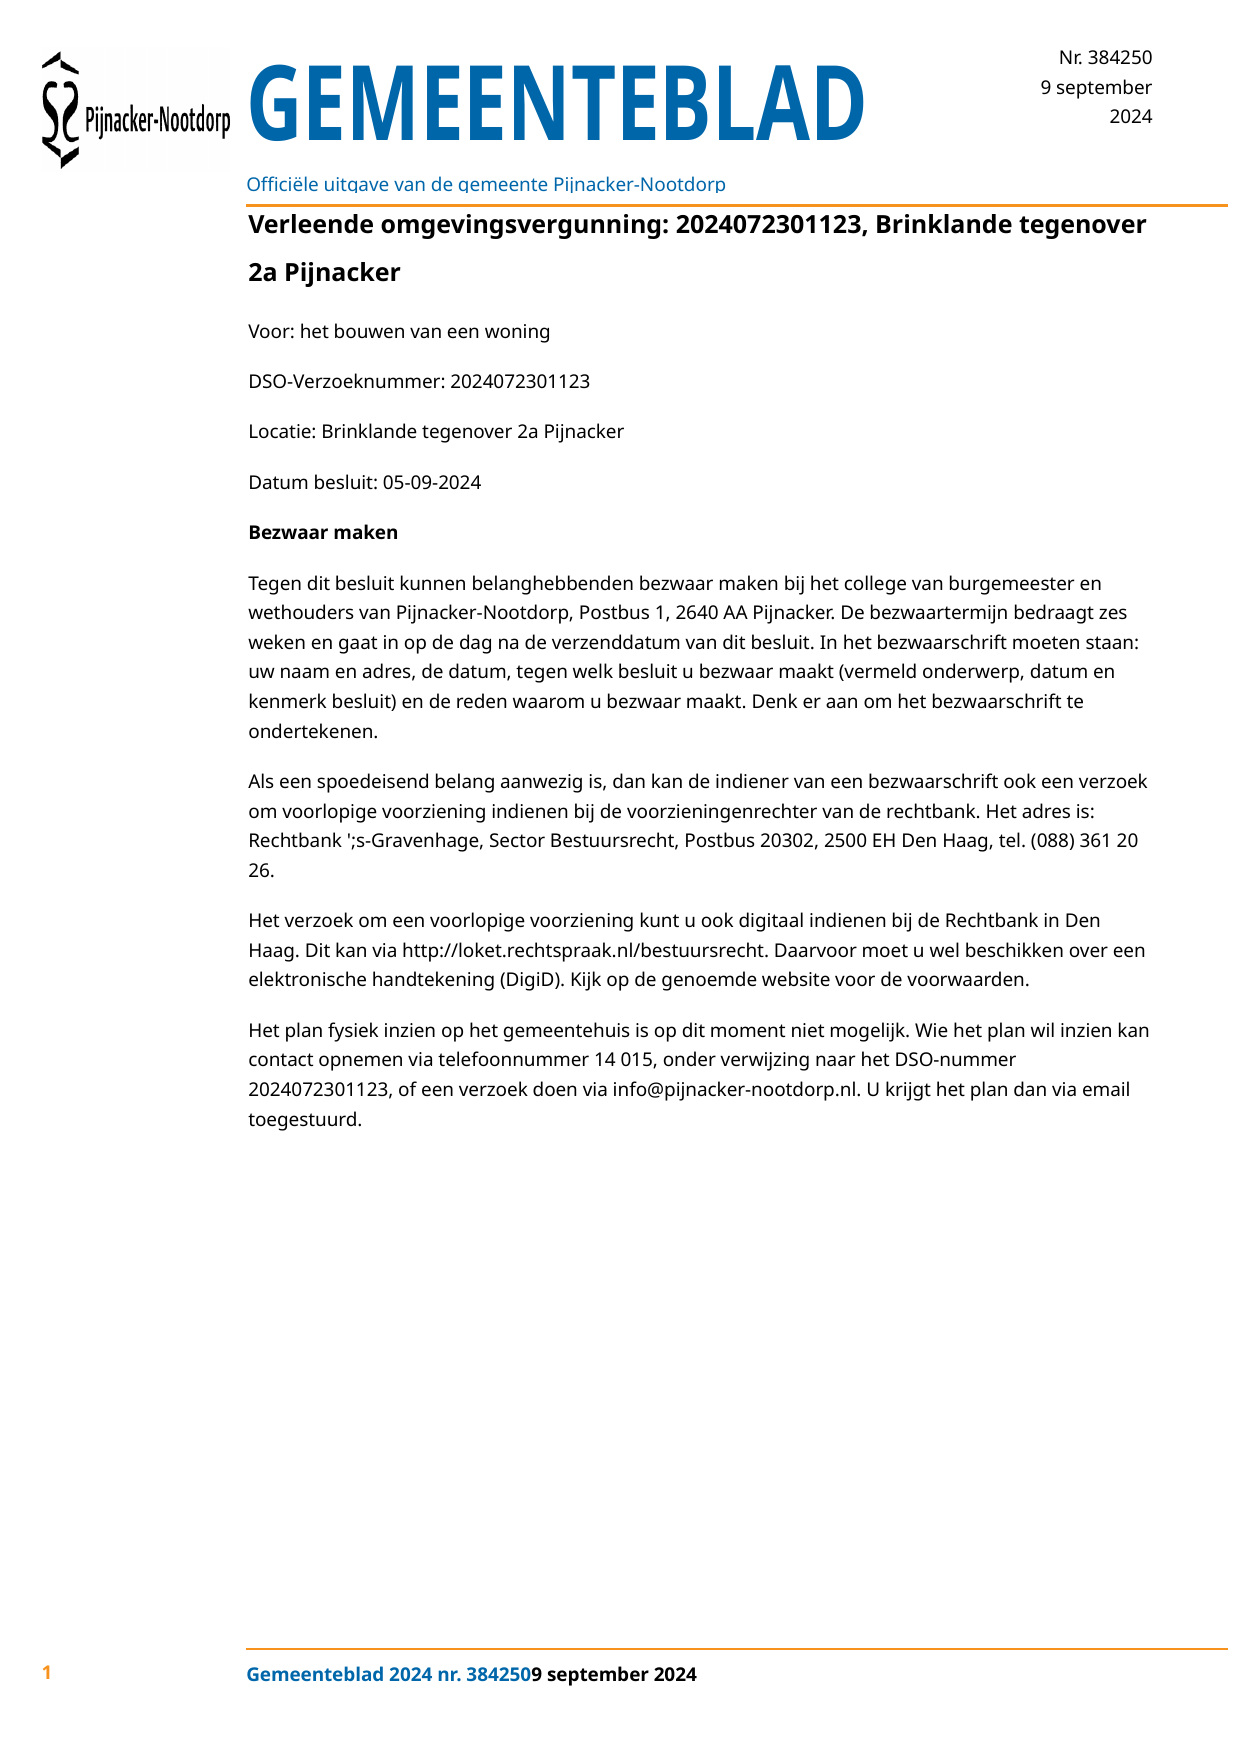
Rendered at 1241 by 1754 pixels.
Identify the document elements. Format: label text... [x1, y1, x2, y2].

text Tegen dit besluit kunnen belanghebbenden bezwaar maken bij het college van burgemeester en wethouders van Pijnacker-Nootdorp, Postbus 1, 2640 AA Pijnacker. De bezwaartermijn bedraagt zes weken en gaat in op de dag na de verzenddatum van dit besluit. In het bezwaarschrift moeten staan: uw naam en adres, de datum, tegen welk besluit u bezwaar maakt (vermeld onderwerp, datum en kenmerk besluit) en de reden waarom u bezwaar maakt. Denk er aan om het bezwaarschrift te ondertekenen. [248, 570, 1152, 744]
text Bezwaar maken [248, 519, 1152, 545]
text Locatie: Brinklande tegenover 2a Pijnacker [248, 419, 1152, 444]
text Het verzoek om een voorlopige voorziening kunt u ook digitaal indienen bij de Rechtbank in Den Haag. Dit kan via http://loket.rechtspraak.nl/bestuursrecht. Daarvoor moet u wel beschikken over een elektronische handtekening (DigiD). Kijk op de genoemde website voor de voorwaarden. [248, 907, 1152, 992]
text Verleende omgevingsvergunning: 2024072301123, Brinklande tegenover 2a Pijnacker [248, 207, 1152, 288]
text Voor: het bouwen van een woning [248, 318, 1152, 344]
picture [41, 47, 231, 172]
text Als een spoedeisend belang aanwezig is, dan kan de indiener van een bezwaarschrift ook een verzoek om voorlopige voorziening indienen bij de voorzieningenrechter van de rechtbank. Het adres is: Rechtbank ';s-Gravenhage, Sector Bestuursrecht, Postbus 20302, 2500 EH Den Haag, tel. (088) 361 20 26. [248, 768, 1152, 883]
text Datum besluit: 05-09-2024 [248, 469, 1152, 495]
text DSO-Verzoeknummer: 2024072301123 [248, 368, 1152, 394]
text Het plan fysiek inzien op het gemeentehuis is op dit moment niet mogelijk. Wie het plan wil inzien kan contact opnemen via telefoonnummer 14 015, onder verwijzing naar het DSO-nummer 2024072301123, of een verzoek doen via info@pijnacker-nootdorp.nl. U krijgt het plan dan via email toegestuurd. [248, 1017, 1152, 1132]
